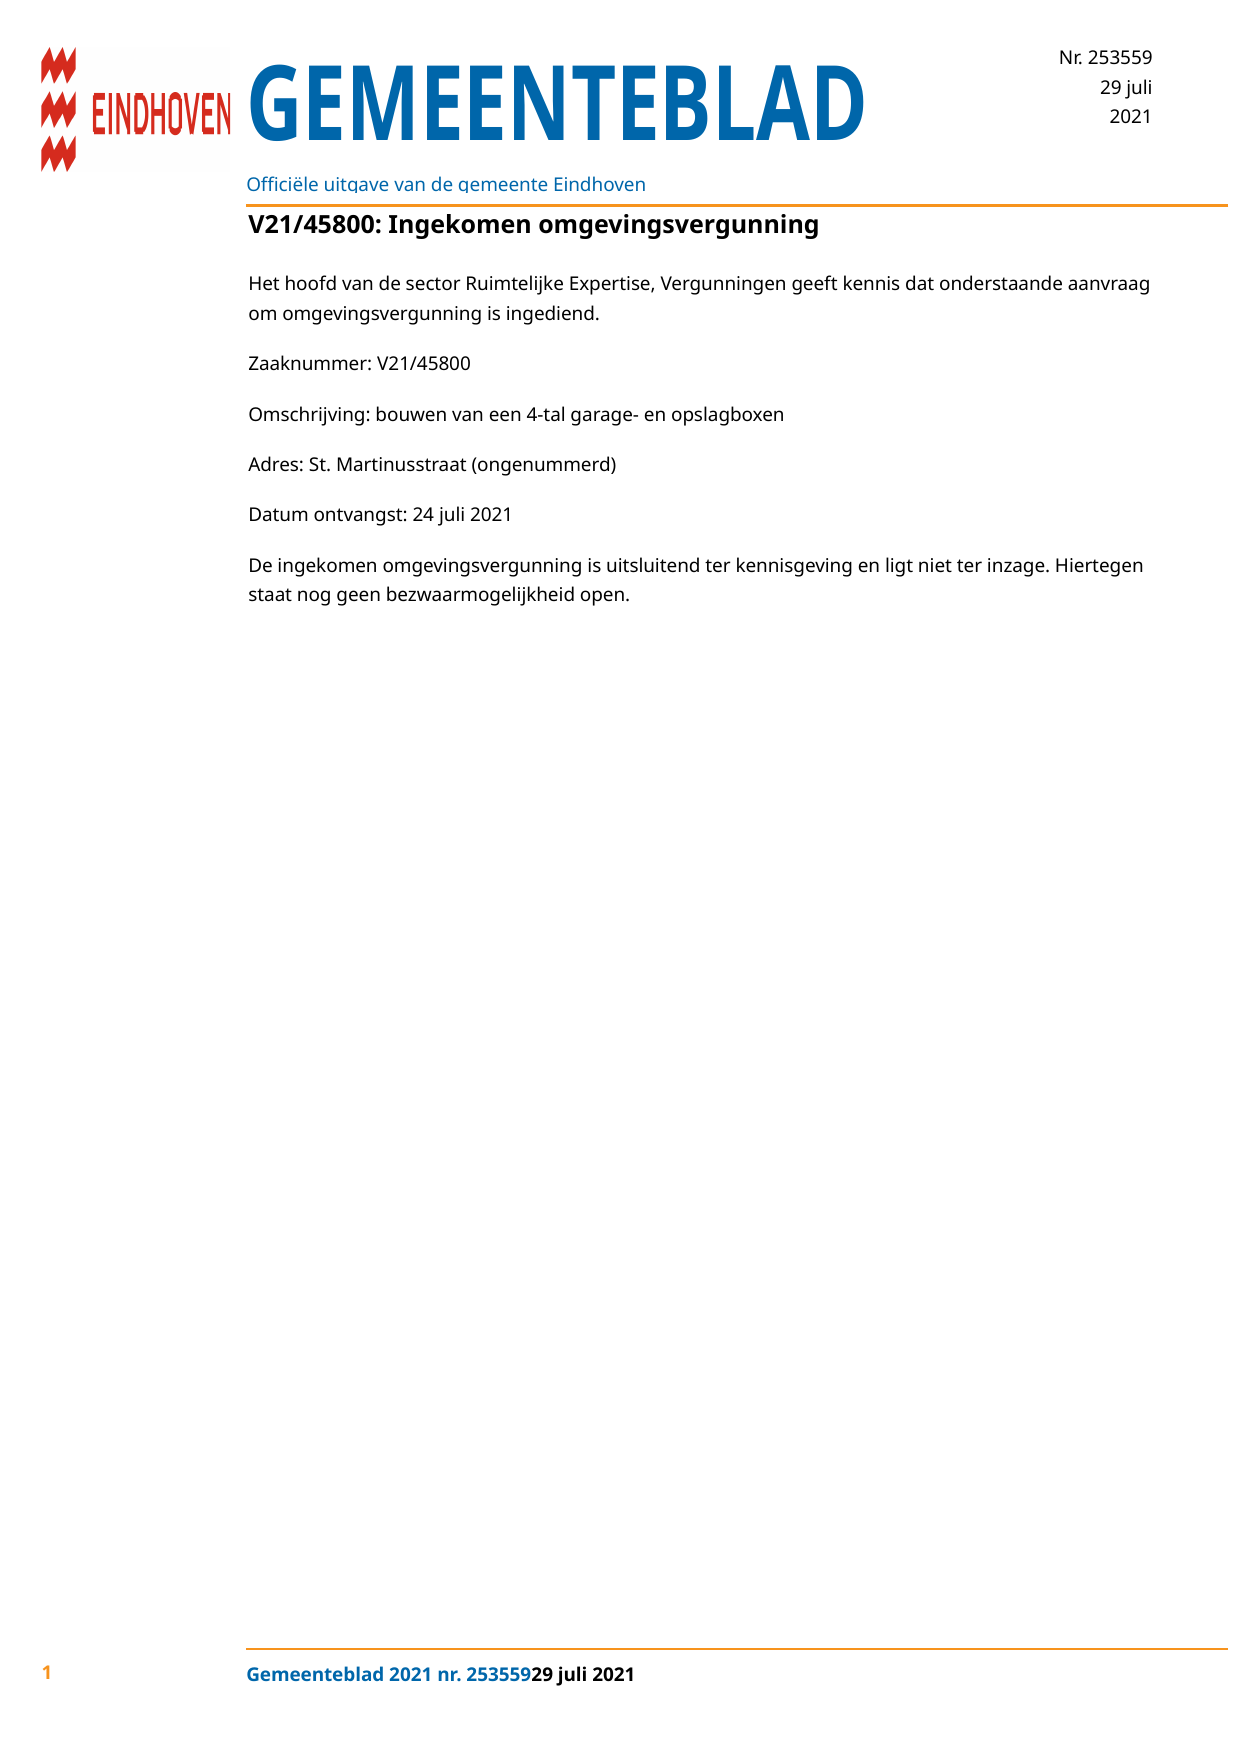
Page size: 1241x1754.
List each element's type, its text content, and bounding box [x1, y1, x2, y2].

text Het hoofd van de sector Ruimtelijke Expertise, Vergunningen geeft kennis dat onderstaande aanvraag om omgevingsvergunning is ingediend. [248, 270, 1152, 326]
text Omschrijving: bouwen van een 4-tal garage- en opslagboxen [248, 401, 1152, 426]
text Zaaknummer: V21/45800 [248, 350, 1152, 376]
text V21/45800: Ingekomen omgevingsvergunning [248, 207, 1152, 241]
picture [41, 47, 231, 172]
text De ingekomen omgevingsvergunning is uitsluitend ter kennisgeving en ligt niet ter inzage. Hiertegen staat nog geen bezwaarmogelijkheid open. [248, 552, 1152, 607]
text Datum ontvangst: 24 juli 2021 [248, 502, 1152, 527]
text Adres: St. Martinusstraat (ongenummerd) [248, 451, 1152, 477]
